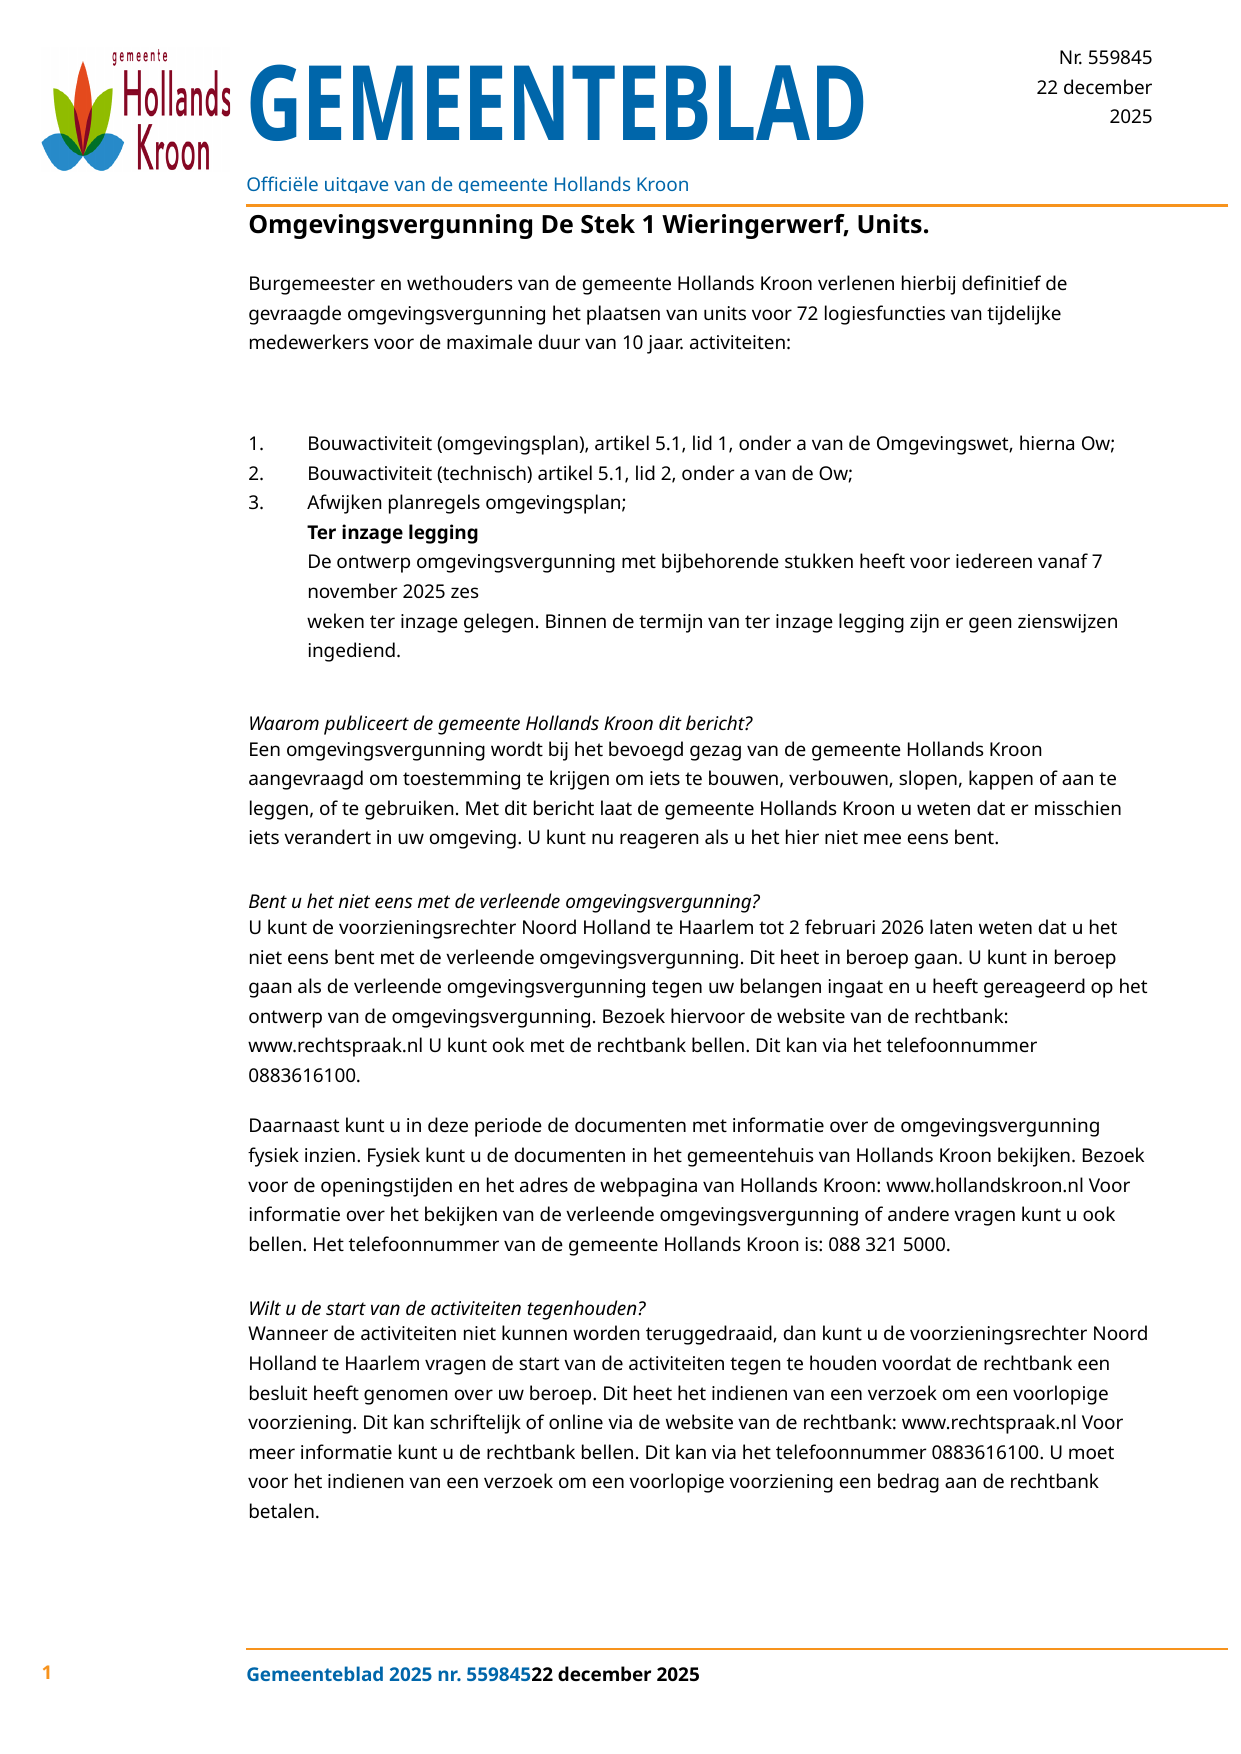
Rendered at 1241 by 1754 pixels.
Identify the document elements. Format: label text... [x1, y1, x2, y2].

list Afwijken planregels omgevingsplan; [248, 489, 1152, 515]
list De ontwerp omgevingsvergunning met bijbehorende stukken heeft voor iedereen vanaf 7 november 2025 zes [248, 549, 1152, 604]
text Wanneer de activiteiten niet kunnen worden teruggedraaid, dan kunt u de voorzieningsrechter Noord Holland te Haarlem vragen de start van de activiteiten tegen te houden voordat de rechtbank een besluit heeft genomen over uw beroep. Dit heet het indienen van een verzoek om een voorlopige voorziening. Dit kan schriftelijk of online via de website van de rechtbank: www.rechtspraak.nl Voor meer informatie kunt u de rechtbank bellen. Dit kan via het telefoonnummer 0883616100. U moet voor het indienen van een verzoek om een voorlopige voorziening een bedrag aan de rechtbank betalen. [248, 1321, 1152, 1524]
text Daarnaast kunt u in deze periode de documenten met informatie over de omgevingsvergunning fysiek inzien. Fysiek kunt u de documenten in het gemeentehuis van Hollands Kroon bekijken. Bezoek voor de openingstijden en het adres de webpagina van Hollands Kroon: www.hollandskroon.nl Voor informatie over het bekijken van de verleende omgevingsvergunning of andere vragen kunt u ook bellen. Het telefoonnummer van de gemeente Hollands Kroon is: 088 321 5000. [248, 1113, 1152, 1257]
text Burgemeester en wethouders van de gemeente Hollands Kroon verlenen hierbij definitief de gevraagde omgevingsvergunning het plaatsen van units voor 72 logiesfuncties van tijdelijke medewerkers voor de maximale duur van 10 jaar. activiteiten: [248, 270, 1152, 355]
list Ter inzage legging [248, 519, 1152, 545]
list Bouwactiviteit (omgevingsplan), artikel 5.1, lid 1, onder a van de Omgevingswet, hierna Ow; [248, 430, 1152, 456]
list Bouwactiviteit (technisch) artikel 5.1, lid 2, onder a van de Ow; [248, 460, 1152, 486]
text Wilt u de start van de activiteiten tegenhouden? [248, 1295, 1152, 1321]
list weken ter inzage gelegen. Binnen de termijn van ter inzage legging zijn er geen zienswijzen ingediend. [248, 608, 1152, 663]
text Omgevingsvergunning De Stek 1 Wieringerwerf, Units. [248, 207, 1152, 241]
text Waarom publiceert de gemeente Hollands Kroon dit bericht? [248, 710, 1152, 736]
text U kunt de voorzieningsrechter Noord Holland te Haarlem tot 2 februari 2026 laten weten dat u het niet eens bent met de verleende omgevingsvergunning. Dit heet in beroep gaan. U kunt in beroep gaan als de verleende omgevingsvergunning tegen uw belangen ingaat en u heeft gereageerd op het ontwerp van de omgevingsvergunning. Bezoek hiervoor de website van de rechtbank: www.rechtspraak.nl U kunt ook met de rechtbank bellen. Dit kan via het telefoonnummer 0883616100. [248, 914, 1152, 1088]
text Bent u het niet eens met de verleende omgevingsvergunning? [248, 888, 1152, 914]
text Een omgevingsvergunning wordt bij het bevoegd gezag van de gemeente Hollands Kroon aangevraagd om toestemming te krijgen om iets te bouwen, verbouwen, slopen, kappen of aan te leggen, of te gebruiken. Met dit bericht laat de gemeente Hollands Kroon u weten dat er misschien iets verandert in uw omgeving. U kunt nu reageren als u het hier niet mee eens bent. [248, 736, 1152, 850]
picture [41, 47, 231, 172]
